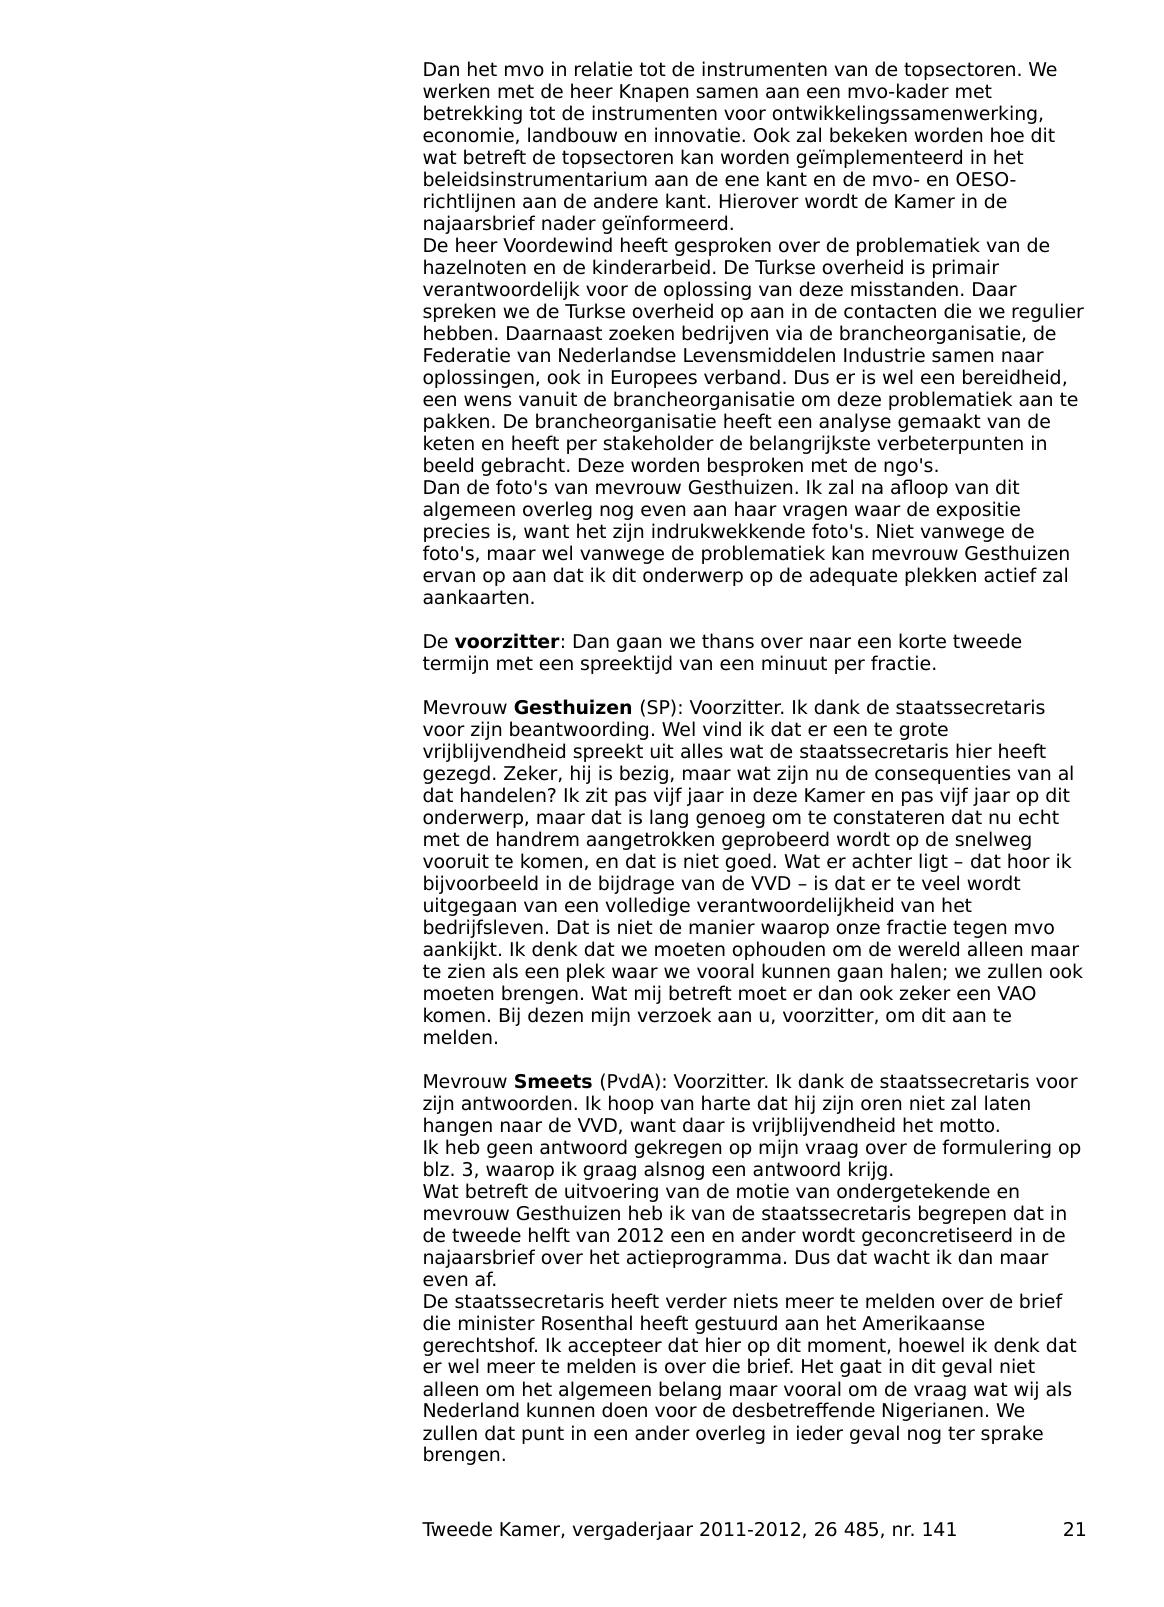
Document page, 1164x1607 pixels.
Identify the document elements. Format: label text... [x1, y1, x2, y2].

text De heer Voordewind heeft gesproken over de problematiek van de hazelnoten en de kinderarbeid. De Turkse overheid is primair verantwoordelijk voor de oplossing van deze misstanden. Daar spreken we de Turkse overheid op aan in de contacten die we regulier hebben. Daarnaast zoeken bedrijven via de brancheorganisatie, de Federatie van Nederlandse Levensmiddelen Industrie samen naar oplossingen, ook in Europees verband. Dus er is wel een bereidheid, een wens vanuit de brancheorganisatie om deze problematiek aan te pakken. De brancheorganisatie heeft een analyse gemaakt van de keten en heeft per stakeholder de belangrijkste verbeterpunten in beeld gebracht. Deze worden besproken met de ngo's. [422, 235, 1087, 477]
text Wat betreft de uitvoering van de motie van ondergetekende en mevrouw Gesthuizen heb ik van de staatssecretaris begrepen dat in de tweede helft van 2012 een en ander wordt geconcretiseerd in de najaarsbrief over het actieprogramma. Dus dat wacht ik dan maar even af. [422, 1181, 1087, 1291]
text De staatssecretaris heeft verder niets meer te melden over de brief die minister Rosenthal heeft gestuurd aan het Amerikaanse gerechtshof. Ik accepteer dat hier op dit moment, hoewel ik denk dat er wel meer te melden is over die brief. Het gaat in dit geval niet alleen om het algemeen belang maar vooral om de vraag wat wij als Nederland kunnen doen voor de desbetreffende Nigerianen. We zullen dat punt in een ander overleg in ieder geval nog ter sprake brengen. [422, 1291, 1087, 1466]
text Ik heb geen antwoord gekregen op mijn vraag over de formulering op blz. 3, waarop ik graag alsnog een antwoord krijg. [422, 1137, 1087, 1181]
text Mevrouw Smeets (PvdA): Voorzitter. Ik dank de staatssecretaris voor zijn antwoorden. Ik hoop van harte dat hij zijn oren niet zal laten hangen naar de VVD, want daar is vrijblijvendheid het motto. [422, 1071, 1087, 1137]
text Dan de foto's van mevrouw Gesthuizen. Ik zal na afloop van dit algemeen overleg nog even aan haar vragen waar de expositie precies is, want het zijn indrukwekkende foto's. Niet vanwege de foto's, maar wel vanwege de problematiek kan mevrouw Gesthuizen ervan op aan dat ik dit onderwerp op de adequate plekken actief zal aankaarten. [422, 477, 1087, 608]
text Mevrouw Gesthuizen (SP): Voorzitter. Ik dank de staatssecretaris voor zijn beantwoording. Wel vind ik dat er een te grote vrijblijvendheid spreekt uit alles wat de staatssecretaris hier heeft gezegd. Zeker, hij is bezig, maar wat zijn nu de consequenties van al dat handelen? Ik zit pas vijf jaar in deze Kamer en pas vijf jaar op dit onderwerp, maar dat is lang genoeg om te constateren dat nu echt met de handrem aangetrokken geprobeerd wordt op de snelweg vooruit te komen, en dat is niet goed. Wat er achter ligt – dat hoor ik bijvoorbeeld in de bijdrage van de VVD – is dat er te veel wordt uitgegaan van een volledige verantwoordelijkheid van het bedrijfsleven. Dat is niet de manier waarop onze fractie tegen mvo aankijkt. Ik denk dat we moeten ophouden om de wereld alleen maar te zien als een plek waar we vooral kunnen gaan halen; we zullen ook moeten brengen. Wat mij betreft moet er dan ook zeker een VAO komen. Bij dezen mijn verzoek aan u, voorzitter, om dit aan te melden. [422, 697, 1087, 1048]
text Dan het mvo in relatie tot de instrumenten van de topsectoren. We werken met de heer Knapen samen aan een mvo-kader met betrekking tot de instrumenten voor ontwikkelingssamenwerking, economie, landbouw en innovatie. Ook zal bekeken worden hoe dit wat betreft de topsectoren kan worden geïmplementeerd in het beleidsinstrumentarium aan de ene kant en de mvo- en OESO-richtlijnen aan de andere kant. Hierover wordt de Kamer in de najaarsbrief nader geïnformeerd. [422, 59, 1087, 235]
text De voorzitter: Dan gaan we thans over naar een korte tweede termijn met een spreektijd van een minuut per fractie. [422, 631, 1087, 675]
